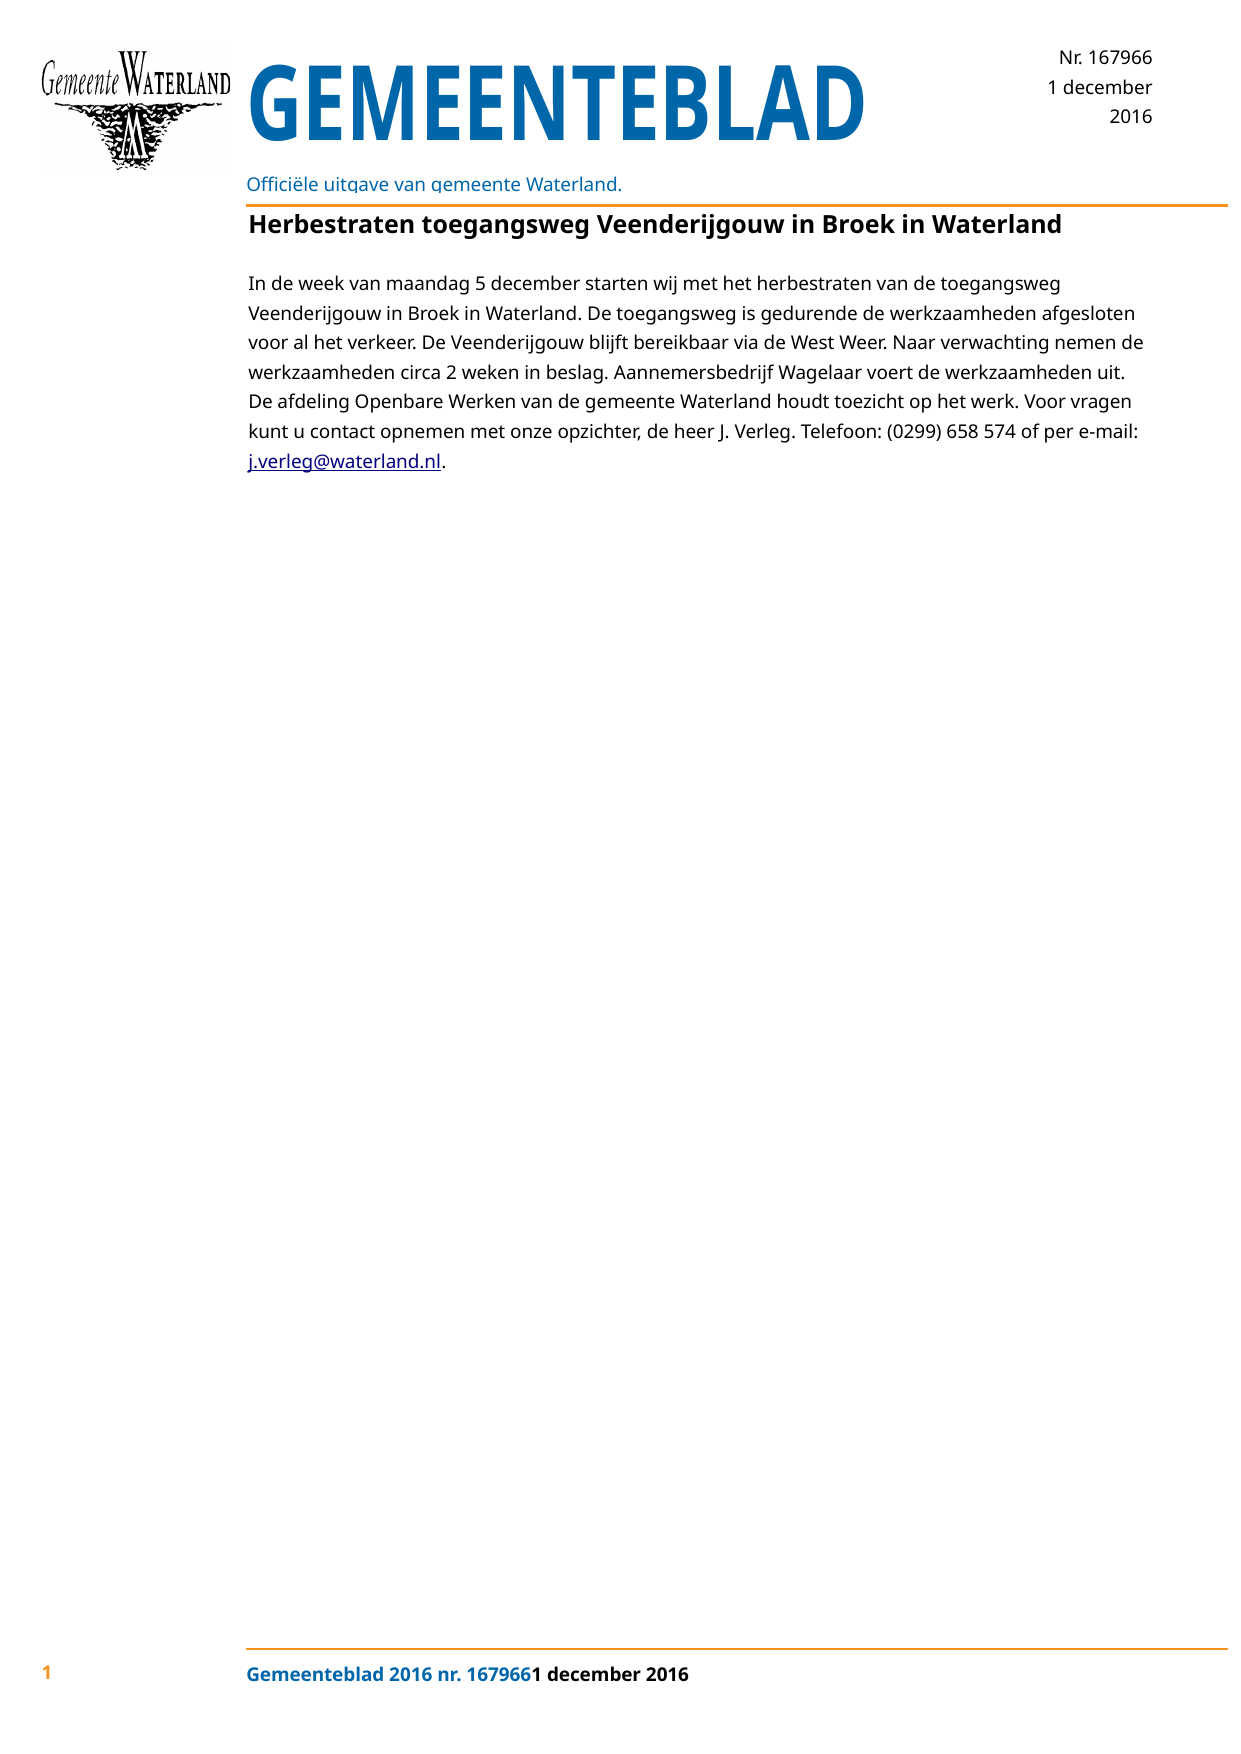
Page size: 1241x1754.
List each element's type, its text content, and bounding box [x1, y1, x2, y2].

text In de week van maandag 5 december starten wij met het herbestraten van de toegangsweg Veenderijgouw in Broek in Waterland. De toegangsweg is gedurende de werkzaamheden afgesloten voor al het verkeer. De Veenderijgouw blijft bereikbaar via de West Weer. Naar verwachting nemen de werkzaamheden circa 2 weken in beslag. Aannemersbedrijf Wagelaar voert de werkzaamheden uit. De afdeling Openbare Werken van de gemeente Waterland houdt toezicht op het werk. Voor vragen kunt u contact opnemen met onze opzichter, de heer J. Verleg. Telefoon: (0299) 658 574 of per e-mail: j.verleg@waterland.nl. [248, 270, 1152, 473]
picture [41, 47, 231, 172]
text Herbestraten toegangsweg Veenderijgouw in Broek in Waterland [248, 207, 1152, 241]
